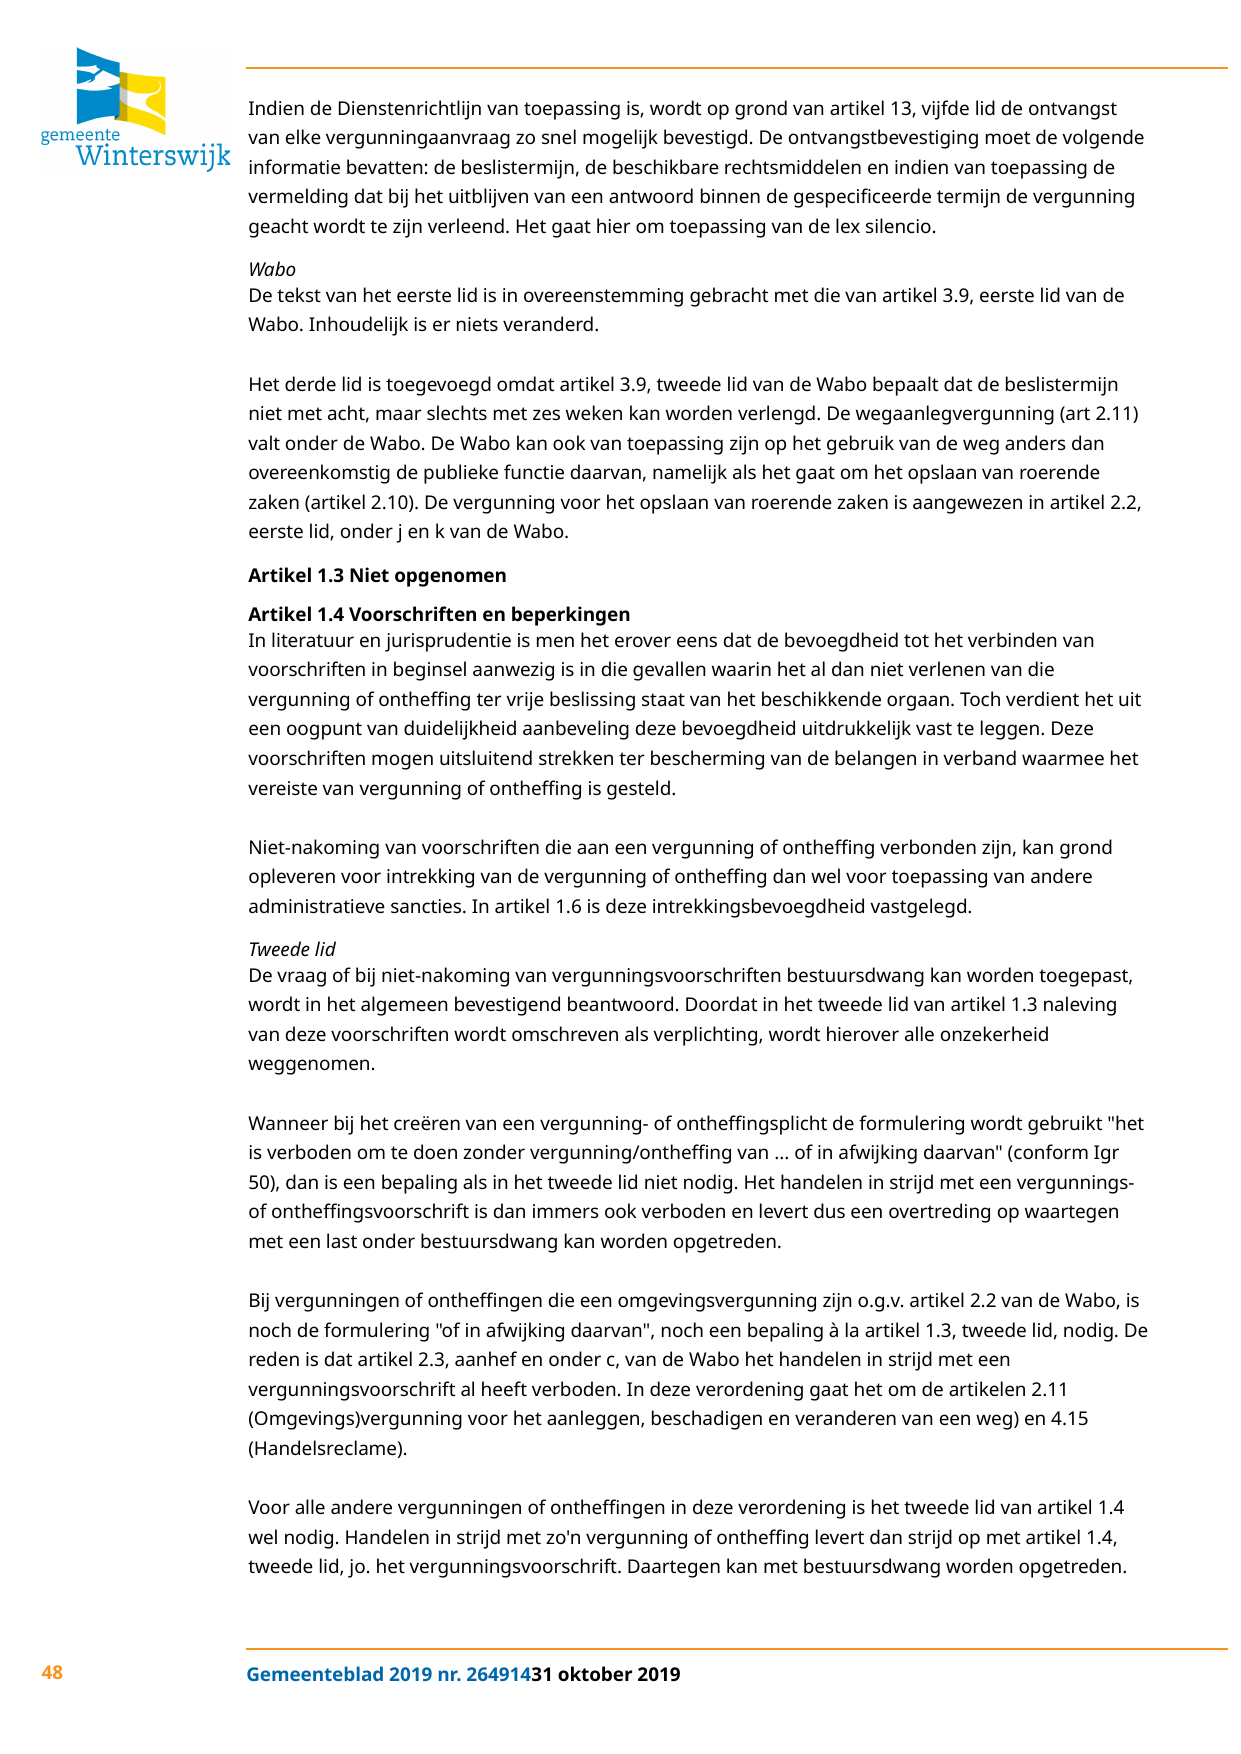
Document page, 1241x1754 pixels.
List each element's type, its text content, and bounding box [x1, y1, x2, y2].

text Bij vergunningen of ontheffingen die een omgevingsvergunning zijn o.g.v. artikel 2.2 van de Wabo, is noch de formulering "of in afwijking daarvan", noch een bepaling à la artikel 1.3, tweede lid, nodig. De reden is dat artikel 2.3, aanhef en onder c, van de Wabo het handelen in strijd met een vergunningsvoorschrift al heeft verboden. In deze verordening gaat het om de artikelen 2.11 (Omgevings)vergunning voor het aanleggen, beschadigen en veranderen van een weg) en 4.15 (Handelsreclame). [248, 1287, 1152, 1461]
text Tweede lid [248, 936, 1152, 962]
text Artikel 1.4 Voorschriften en beperkingen [248, 601, 1152, 627]
text Het derde lid is toegevoegd omdat artikel 3.9, tweede lid van de Wabo bepaalt dat de beslistermijn niet met acht, maar slechts met zes weken kan worden verlengd. De wegaanlegvergunning (art 2.11) valt onder de Wabo. De Wabo kan ook van toepassing zijn op het gebruik van de weg anders dan overeenkomstig de publieke functie daarvan, namelijk als het gaat om het opslaan van roerende zaken (artikel 2.10). De vergunning voor het opslaan van roerende zaken is aangewezen in artikel 2.2, eerste lid, onder j en k van de Wabo. [248, 371, 1152, 544]
text In literatuur en jurisprudentie is men het erover eens dat de bevoegdheid tot het verbinden van voorschriften in beginsel aanwezig is in die gevallen waarin het al dan niet verlenen van die vergunning of ontheffing ter vrije beslissing staat van het beschikkende orgaan. Toch verdient het uit een oogpunt van duidelijkheid aanbeveling deze bevoegdheid uitdrukkelijk vast te leggen. Deze voorschriften mogen uitsluitend strekken ter bescherming van de belangen in verband waarmee het vereiste van vergunning of ontheffing is gesteld. [248, 627, 1152, 800]
text Artikel 1.3 Niet opgenomen [248, 562, 1152, 587]
text Wabo [248, 256, 1152, 282]
text Indien de Dienstenrichtlijn van toepassing is, wordt op grond van artikel 13, vijfde lid de ontvangst van elke vergunningaanvraag zo snel mogelijk bevestigd. De ontvangstbevestiging moet de volgende informatie bevatten: de beslistermijn, de beschikbare rechtsmiddelen en indien van toepassing de vermelding dat bij het uitblijven van een antwoord binnen de gespecificeerde termijn de vergunning geacht wordt te zijn verleend. Het gaat hier om toepassing van de lex silencio. [248, 95, 1152, 239]
text Voor alle andere vergunningen of ontheffingen in deze verordening is het tweede lid van artikel 1.4 wel nodig. Handelen in strijd met zo'n vergunning of ontheffing levert dan strijd op met artikel 1.4, tweede lid, jo. het vergunningsvoorschrift. Daartegen kan met bestuursdwang worden opgetreden. [248, 1494, 1152, 1579]
text De vraag of bij niet-nakoming van vergunningsvoorschriften bestuursdwang kan worden toegepast, wordt in het algemeen bevestigend beantwoord. Doordat in het tweede lid van artikel 1.3 naleving van deze voorschriften wordt omschreven als verplichting, wordt hierover alle onzekerheid weggenomen. [248, 962, 1152, 1076]
picture [225, 153, 231, 162]
text De tekst van het eerste lid is in overeenstemming gebracht met die van artikel 3.9, eerste lid van de Wabo. Inhoudelijk is er niets veranderd. [248, 282, 1152, 337]
picture [41, 47, 231, 172]
text Niet-nakoming van voorschriften die aan een vergunning of ontheffing verbonden zijn, kan grond opleveren voor intrekking van de vergunning of ontheffing dan wel voor toepassing van andere administratieve sancties. In artikel 1.6 is deze intrekkingsbevoegdheid vastgelegd. [248, 834, 1152, 919]
text Wanneer bij het creëren van een vergunning- of ontheffingsplicht de formulering wordt gebruikt "het is verboden om te doen zonder vergunning/ontheffing van ... of in afwijking daarvan" (conform Igr 50), dan is een bepaling als in het tweede lid niet nodig. Het handelen in strijd met een vergunnings- of ontheffingsvoorschrift is dan immers ook verboden en levert dus een overtreding op waartegen met een last onder bestuursdwang kan worden opgetreden. [248, 1110, 1152, 1254]
